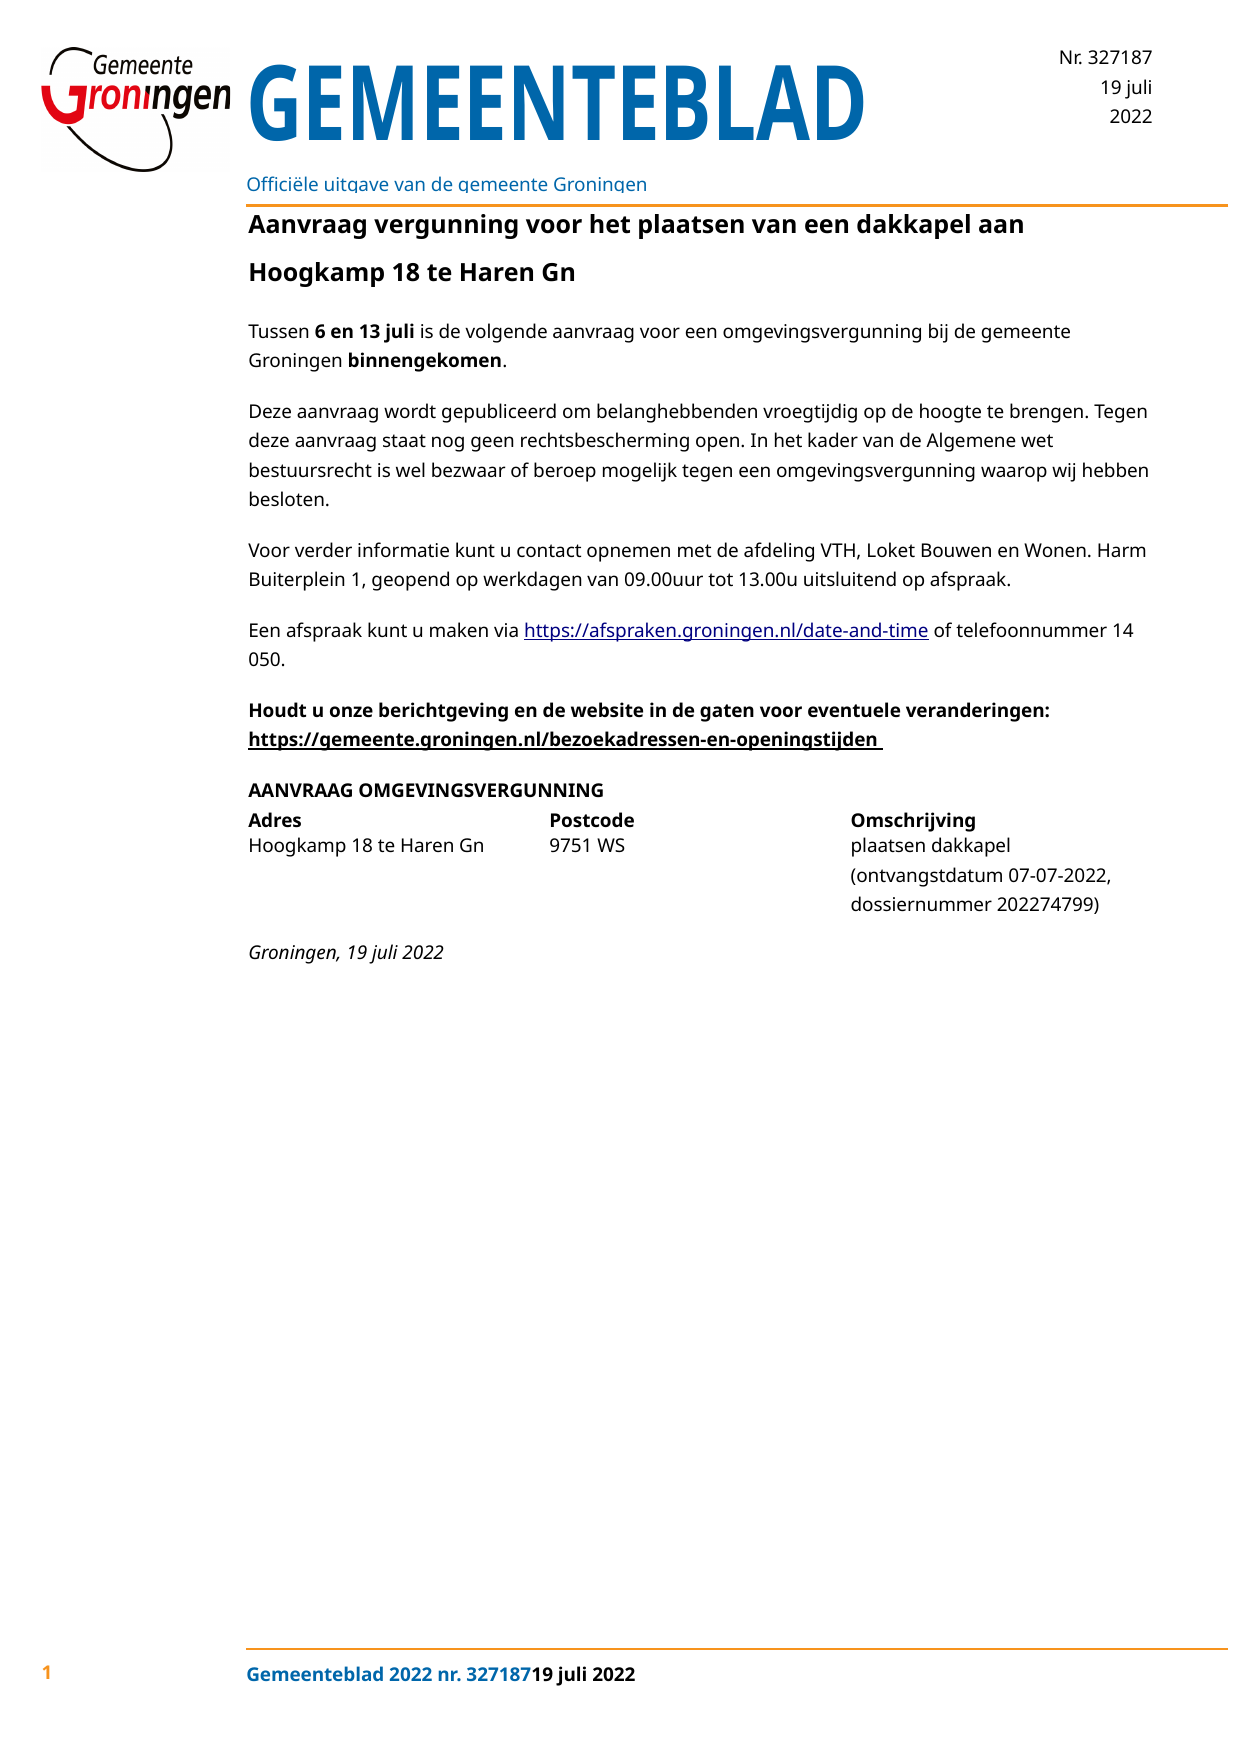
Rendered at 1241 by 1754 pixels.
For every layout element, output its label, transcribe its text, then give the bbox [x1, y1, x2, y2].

table_header Postcode [549, 807, 850, 832]
table_cell Hoogkamp 18 te Haren Gn [248, 833, 549, 917]
table_header Omschrijving [850, 807, 1152, 832]
text Groningen, 19 juli 2022 [248, 939, 1152, 964]
text Voor verder informatie kunt u contact opnemen met de afdeling VTH, Loket Bouwen en Wonen. Harm Buiterplein 1, geopend op werkdagen van 09.00uur tot 13.00u uitsluitend op afspraak. [248, 537, 1152, 592]
text AANVRAAG OMGEVINGSVERGUNNING [248, 777, 1152, 803]
table_header Adres [248, 807, 549, 832]
text Deze aanvraag wordt gepubliceerd om belanghebbenden vroegtijdig op de hoogte te brengen. Tegen deze aanvraag staat nog geen rechtsbescherming open. In het kader van de Algemene wet bestuursrecht is wel bezwaar of beroep mogelijk tegen een omgevingsvergunning waarop wij hebben besloten. [248, 398, 1152, 512]
text Aanvraag vergunning voor het plaatsen van een dakkapel aan Hoogkamp 18 te Haren Gn [248, 207, 1152, 288]
text Tussen 6 en 13 juli is de volgende aanvraag voor een omgevingsvergunning bij de gemeente Groningen binnengekomen. [248, 318, 1152, 373]
table_cell 9751 WS [549, 833, 850, 917]
table_cell plaatsen dakkapel (ontvangstdatum 07-07-2022, dossiernummer 202274799) [850, 833, 1152, 917]
text Een afspraak kunt u maken via https://afspraken.groningen.nl/date-and-time of telefoonnummer 14 050. [248, 617, 1152, 672]
text Houdt u onze berichtgeving en de website in de gaten voor eventuele veranderingen: https://gemeente.groningen.nl/bezoekadressen-en-openingstijden [248, 697, 1152, 752]
picture [41, 47, 231, 172]
